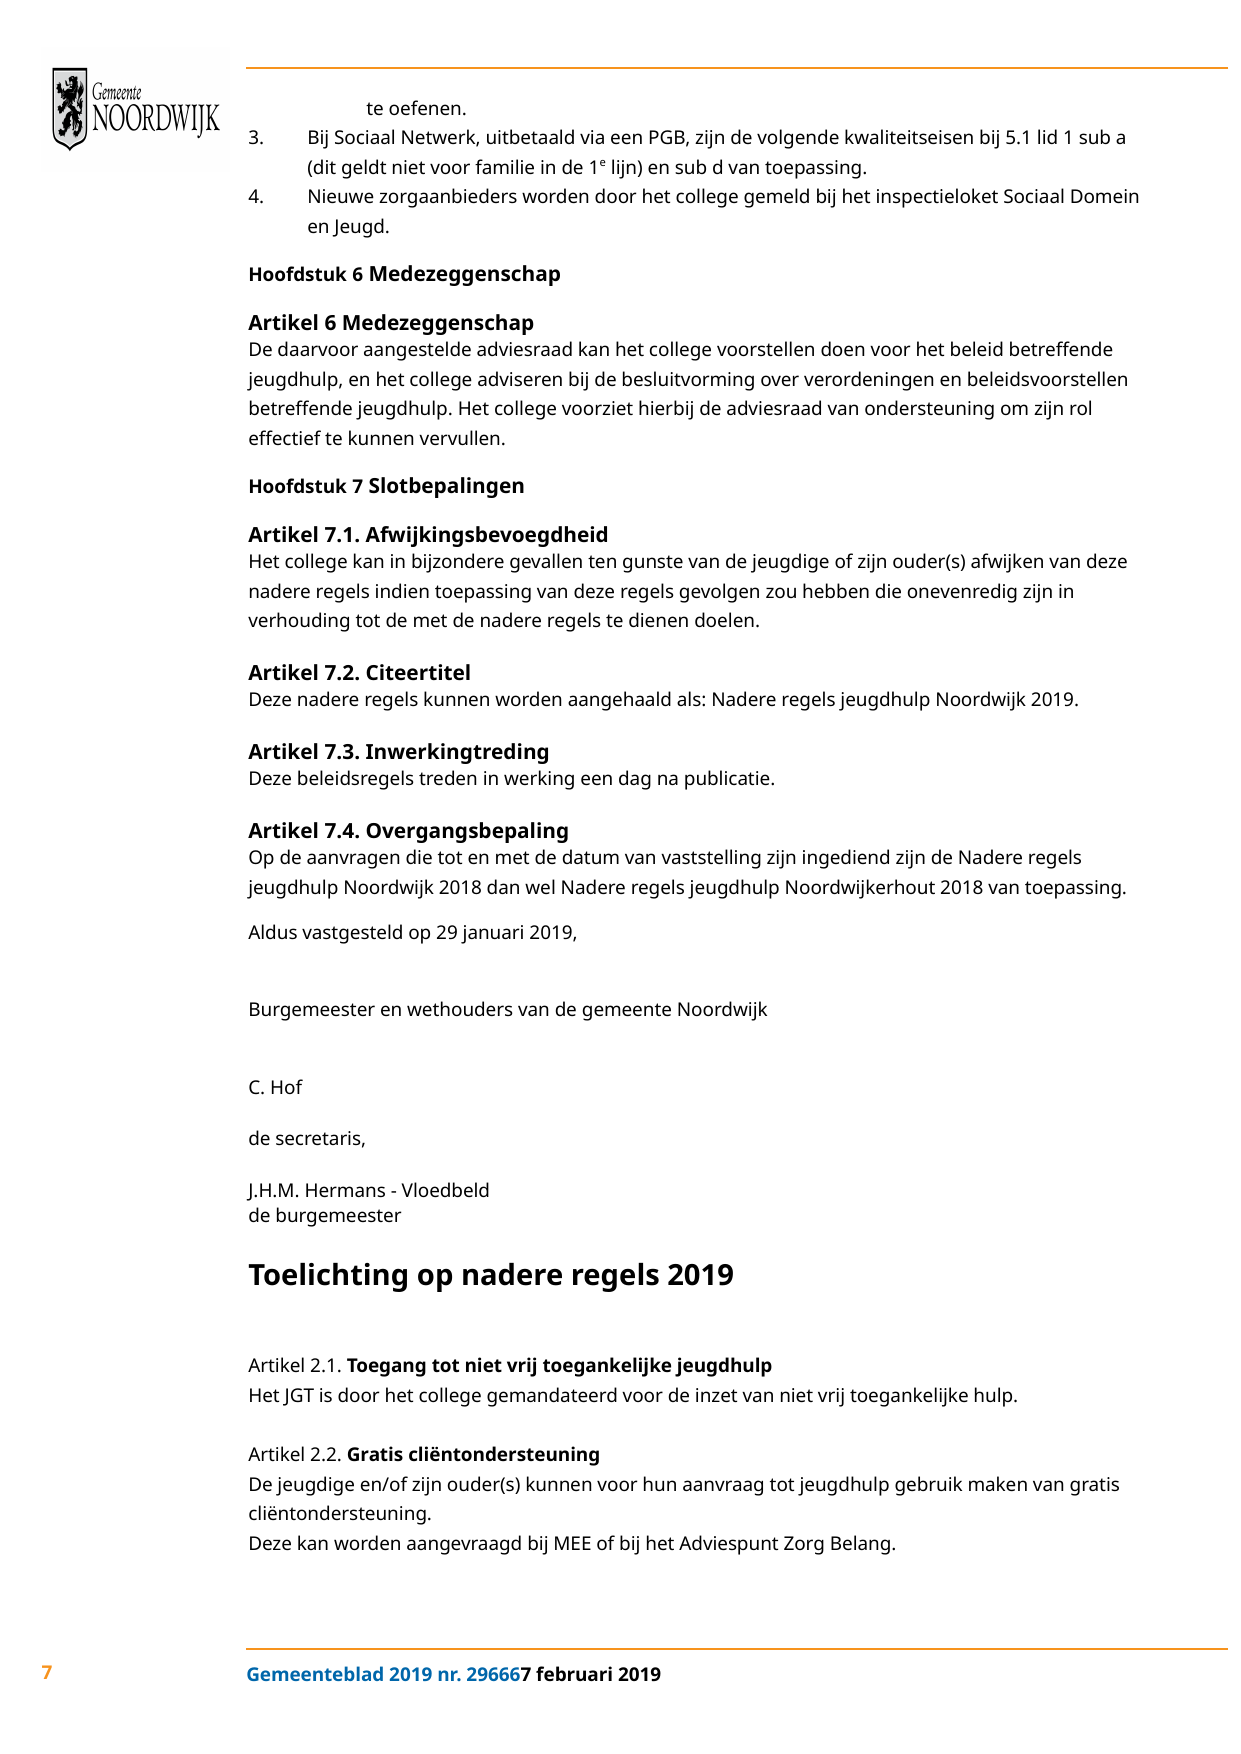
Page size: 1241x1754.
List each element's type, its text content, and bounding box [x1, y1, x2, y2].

list Bij Sociaal Netwerk, uitbetaald via een PGB, zijn de volgende kwaliteitseisen bij 5.1 lid 1 sub a (dit geldt niet voor familie in de 1e lijn) en sub d van toepassing. [248, 124, 1152, 180]
text Artikel 7.2. Citeertitel [248, 658, 1152, 687]
text Hoofdstuk 6 Medezeggenschap [248, 259, 1152, 287]
text Burgemeester en wethouders van de gemeente Noordwijk [248, 997, 1152, 1022]
text de secretaris, [248, 1125, 1152, 1151]
text Artikel 6 Medezeggenschap [248, 308, 1152, 336]
text De daarvoor aangestelde adviesraad kan het college voorstellen doen voor het beleid betreffende jeugdhulp, en het college adviseren bij de besluitvorming over verordeningen en beleidsvoorstellen betreffende jeugdhulp. Het college voorziet hierbij de adviesraad van ondersteuning om zijn rol effectief te kunnen vervullen. [248, 336, 1152, 451]
list Nieuwe zorgaanbieders worden door het college gemeld bij het inspectieloket Sociaal Domein en Jeugd. [248, 183, 1152, 239]
text Toelichting op nadere regels 2019 [248, 1254, 1152, 1294]
text Deze kan worden aangevraagd bij MEE of bij het Adviespunt Zorg Belang. [248, 1530, 1152, 1556]
text De jeugdige en/of zijn ouder(s) kunnen voor hun aanvraag tot jeugdhulp gebruik maken van gratis cliëntondersteuning. [248, 1471, 1152, 1526]
text Artikel 7.1. Afwijkingsbevoegdheid [248, 520, 1152, 548]
text Het JGT is door het college gemandateerd voor de inzet van niet vrij toegankelijke hulp. [248, 1382, 1152, 1408]
text C. Hof [248, 1074, 1152, 1099]
text Artikel 7.3. Inwerkingtreding [248, 737, 1152, 765]
text Artikel 2.1. Toegang tot niet vrij toegankelijke jeugdhulp [248, 1352, 1152, 1378]
text Deze nadere regels kunnen worden aangehaald als: Nadere regels jeugdhulp Noordwijk 2019. [248, 687, 1152, 712]
text Artikel 2.2. Gratis cliëntondersteuning [248, 1441, 1152, 1467]
text Aldus vastgesteld op 29 januari 2019, [248, 919, 1152, 945]
text Hoofdstuk 7 Slotbepalingen [248, 471, 1152, 499]
text J.H.M. Hermans - Vloedbeld [248, 1177, 1152, 1202]
list te oefenen. [307, 95, 1152, 121]
text Artikel 7.4. Overgangsbepaling [248, 816, 1152, 844]
text Op de aanvragen die tot en met de datum van vaststelling zijn ingediend zijn de Nadere regels jeugdhulp Noordwijk 2018 dan wel Nadere regels jeugdhulp Noordwijkerhout 2018 van toepassing. [248, 844, 1152, 899]
picture [41, 47, 231, 172]
text Deze beleidsregels treden in werking een dag na publicatie. [248, 765, 1152, 791]
text Het college kan in bijzondere gevallen ten gunste van de jeugdige of zijn ouder(s) afwijken van deze nadere regels indien toepassing van deze regels gevolgen zou hebben die onevenredig zijn in verhouding tot de met de nadere regels te dienen doelen. [248, 548, 1152, 633]
text de burgemeester [248, 1202, 1152, 1228]
